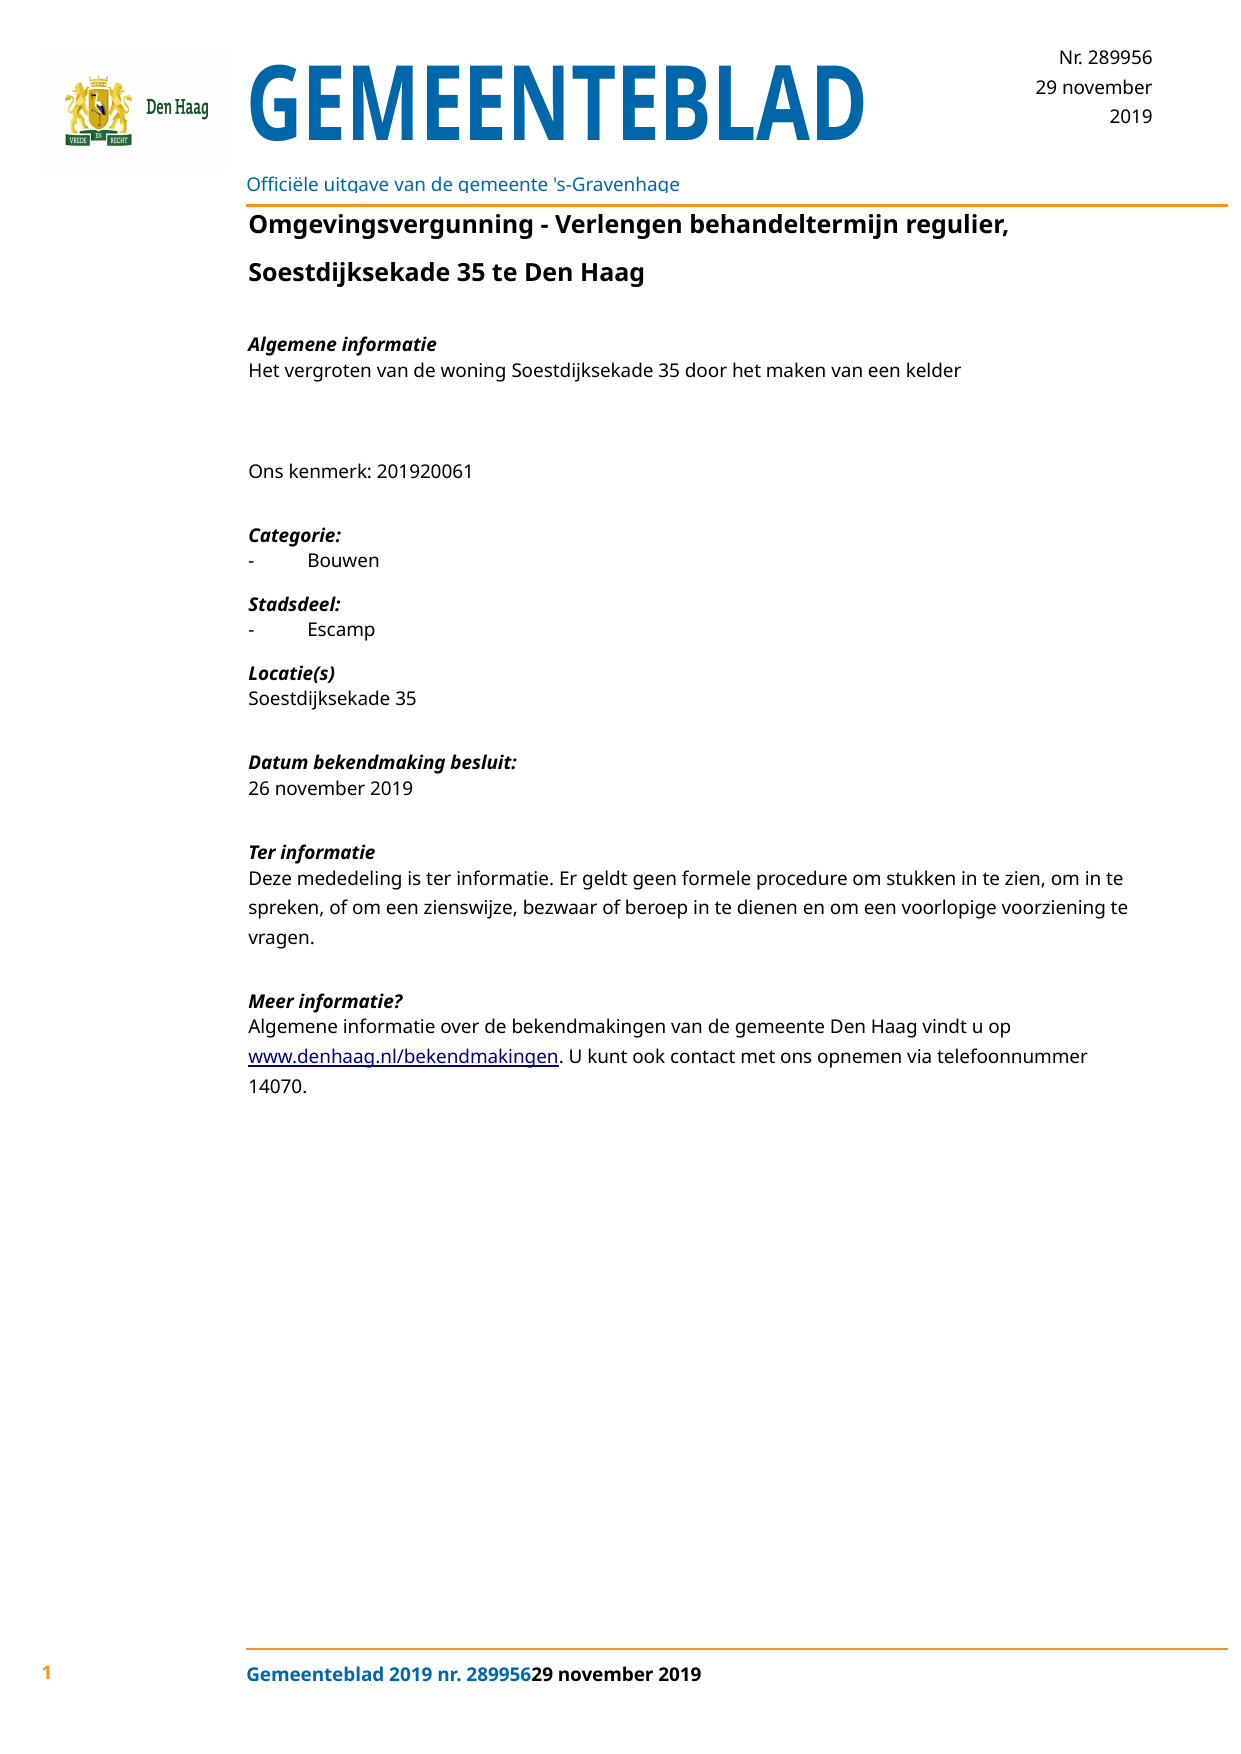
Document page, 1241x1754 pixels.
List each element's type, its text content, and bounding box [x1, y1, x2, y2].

text Het vergroten van de woning Soestdijksekade 35 door het maken van een kelder [248, 357, 1152, 383]
text Locatie(s) [248, 660, 1152, 685]
text Ons kenmerk: 201920061 [248, 458, 1152, 484]
text Categorie: [248, 522, 1152, 548]
text 26 november 2019 [248, 775, 1152, 801]
list Bouwen [248, 548, 1152, 573]
list Escamp [248, 617, 1152, 642]
text Datum bekendmaking besluit: [248, 749, 1152, 775]
text Stadsdeel: [248, 591, 1152, 617]
text Ter informatie [248, 839, 1152, 865]
text Soestdijksekade 35 [248, 685, 1152, 711]
text Deze mededeling is ter informatie. Er geldt geen formele procedure om stukken in te zien, om in te spreken, of om een zienswijze, bezwaar of beroep in te dienen en om een voorlopige voorziening te vragen. [248, 865, 1152, 950]
picture [41, 47, 231, 172]
text Meer informatie? [248, 988, 1152, 1014]
text Omgevingsvergunning - Verlengen behandeltermijn regulier, Soestdijksekade 35 te Den Haag [248, 207, 1152, 288]
text Algemene informatie [248, 331, 1152, 357]
text Algemene informatie over de bekendmakingen van de gemeente Den Haag vindt u op www.denhaag.nl/bekendmakingen. U kunt ook contact met ons opnemen via telefoonnummer 14070. [248, 1014, 1152, 1098]
